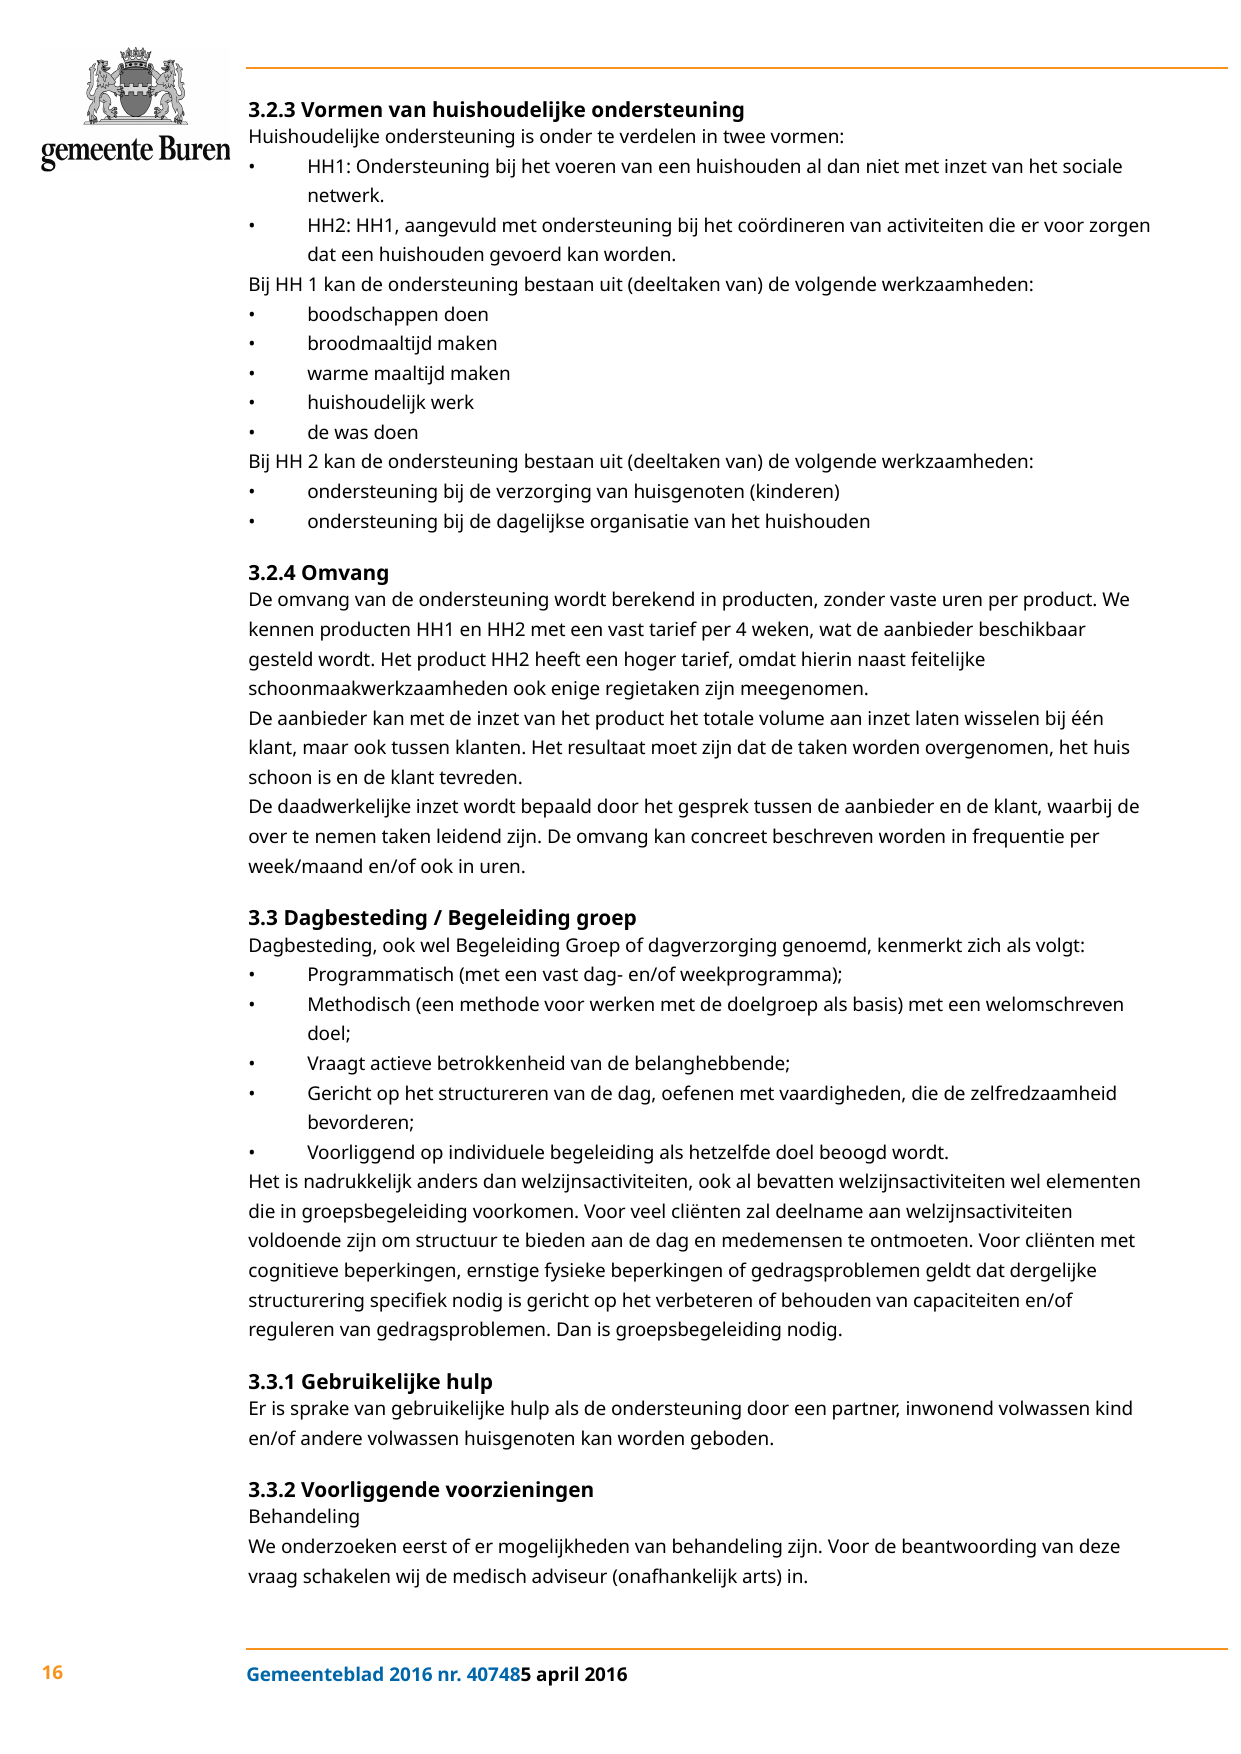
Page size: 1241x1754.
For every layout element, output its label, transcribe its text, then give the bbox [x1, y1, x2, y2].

text Behandeling [248, 1504, 1152, 1529]
text Dagbesteding, ook wel Begeleiding Groep of dagverzorging genoemd, kenmerkt zich als volgt: [248, 932, 1152, 957]
text 3.3.2 Voorliggende voorzieningen [248, 1475, 1152, 1504]
text Huishoudelijke ondersteuning is onder te verdelen in twee vormen: [248, 123, 1152, 149]
list HH1: Ondersteuning bij het voeren van een huishouden al dan niet met inzet van het sociale netwerk. [248, 153, 1152, 208]
list Methodisch (een methode voor werken met de doelgroep als basis) met een welomschreven doel; [248, 991, 1152, 1046]
text Bij HH 2 kan de ondersteuning bestaan uit (deeltaken van) de volgende werkzaamheden: [248, 449, 1152, 474]
text 3.3.1 Gebruikelijke hulp [248, 1367, 1152, 1395]
list ondersteuning bij de verzorging van huisgenoten (kinderen) [248, 478, 1152, 504]
text Bij HH 1 kan de ondersteuning bestaan uit (deeltaken van) de volgende werkzaamheden: [248, 271, 1152, 297]
list de was doen [248, 419, 1152, 445]
list Programmatisch (met een vast dag- en/of weekprogramma); [248, 961, 1152, 987]
text We onderzoeken eerst of er mogelijkheden van behandeling zijn. Voor de beantwoording van deze vraag schakelen wij de medisch adviseur (onafhankelijk arts) in. [248, 1533, 1152, 1588]
picture [41, 47, 231, 172]
list Vraagt actieve betrokkenheid van de belanghebbende; [248, 1050, 1152, 1076]
list huishoudelijk werk [248, 389, 1152, 415]
text Er is sprake van gebruikelijke hulp als de ondersteuning door een partner, inwonend volwassen kind en/of andere volwassen huisgenoten kan worden geboden. [248, 1395, 1152, 1451]
list ondersteuning bij de dagelijkse organisatie van het huishouden [248, 508, 1152, 533]
text 3.2.3 Vormen van huishoudelijke ondersteuning [248, 95, 1152, 123]
text Het is nadrukkelijk anders dan welzijnsactiviteiten, ook al bevatten welzijnsactiviteiten wel elementen die in groepsbegeleiding voorkomen. Voor veel cliënten zal deelname aan welzijnsactiviteiten voldoende zijn om structuur te bieden aan de dag en medemensen te ontmoeten. Voor cliënten met cognitieve beperkingen, ernstige fysieke beperkingen of gedragsproblemen geldt dat dergelijke structurering specifiek nodig is gericht op het verbeteren of behouden van capaciteiten en/of reguleren van gedragsproblemen. Dan is groepsbegeleiding nodig. [248, 1168, 1152, 1342]
text 3.3 Dagbesteding / Begeleiding groep [248, 903, 1152, 932]
list HH2: HH1, aangevuld met ondersteuning bij het coördineren van activiteiten die er voor zorgen dat een huishouden gevoerd kan worden. [248, 212, 1152, 267]
text De omvang van de ondersteuning wordt berekend in producten, zonder vaste uren per product. We kennen producten HH1 en HH2 met een vast tarief per 4 weken, wat de aanbieder beschikbaar gesteld wordt. Het product HH2 heeft een hoger tarief, omdat hierin naast feitelijke schoonmaakwerkzaamheden ook enige regietaken zijn meegenomen. [248, 587, 1152, 701]
text De daadwerkelijke inzet wordt bepaald door het gesprek tussen de aanbieder en de klant, waarbij de over te nemen taken leidend zijn. De omvang kan concreet beschreven worden in frequentie per week/maand en/of ook in uren. [248, 794, 1152, 879]
text De aanbieder kan met de inzet van het product het totale volume aan inzet laten wisselen bij één klant, maar ook tussen klanten. Het resultaat moet zijn dat de taken worden overgenomen, het huis schoon is en de klant tevreden. [248, 705, 1152, 790]
list Voorliggend op individuele begeleiding als hetzelfde doel beoogd wordt. [248, 1139, 1152, 1164]
list Gericht op het structureren van de dag, oefenen met vaardigheden, die de zelfredzaamheid bevorderen; [248, 1080, 1152, 1135]
list warme maaltijd maken [248, 360, 1152, 386]
list broodmaaltijd maken [248, 330, 1152, 356]
text 3.2.4 Omvang [248, 558, 1152, 587]
list boodschappen doen [248, 301, 1152, 326]
